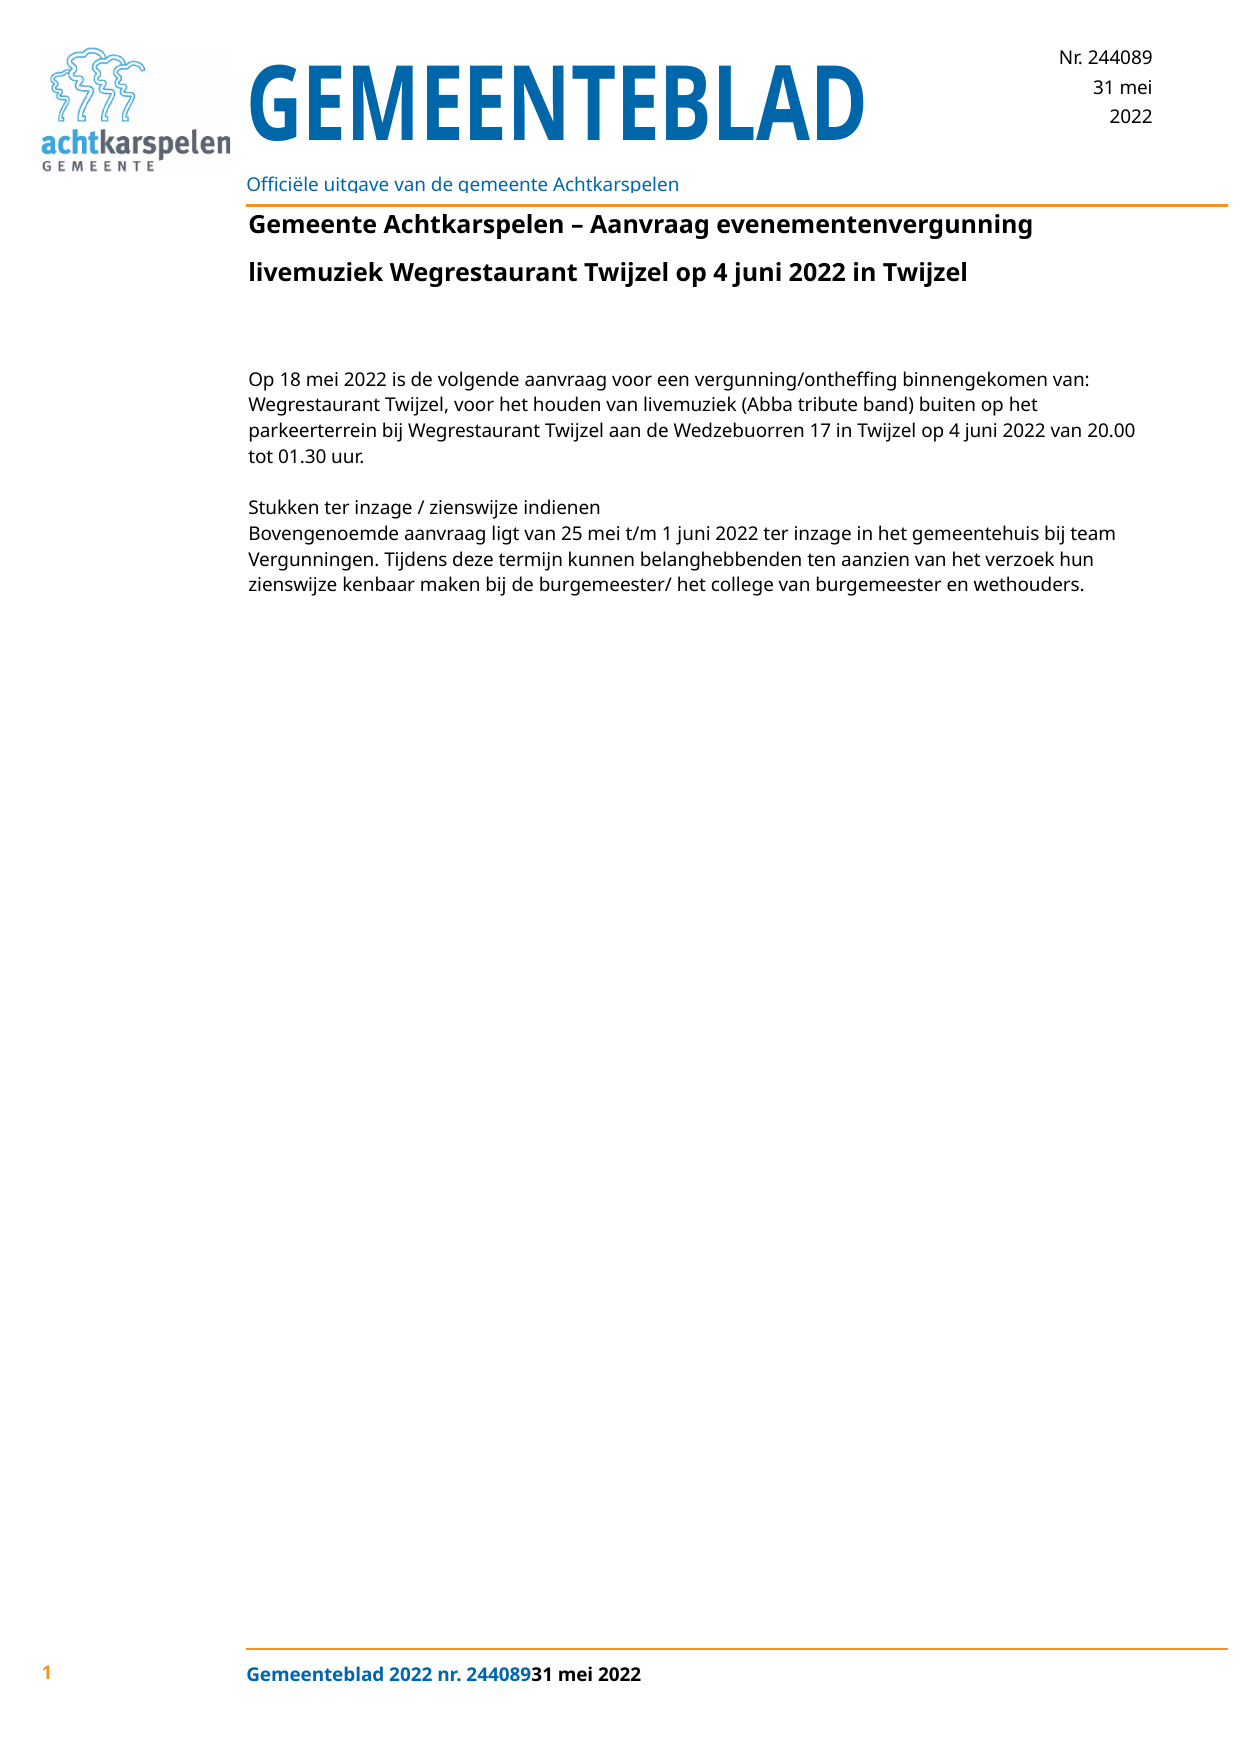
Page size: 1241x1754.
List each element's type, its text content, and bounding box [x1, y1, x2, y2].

text Stukken ter inzage / zienswijze indienen [248, 494, 1152, 520]
text Wegrestaurant Twijzel, voor het houden van livemuziek (Abba tribute band) buiten op het parkeerterrein bij Wegrestaurant Twijzel aan de Wedzebuorren 17 in Twijzel op 4 juni 2022 van 20.00 tot 01.30 uur. [248, 391, 1152, 469]
text Gemeente Achtkarspelen – Aanvraag evenementenvergunning livemuziek Wegrestaurant Twijzel op 4 juni 2022 in Twijzel [248, 207, 1152, 288]
text Bovengenoemde aanvraag ligt van 25 mei t/m 1 juni 2022 ter inzage in het gemeentehuis bij team Vergunningen. Tijdens deze termijn kunnen belanghebbenden ten aanzien van het verzoek hun zienswijze kenbaar maken bij de burgemeester/ het college van burgemeester en wethouders. [248, 520, 1152, 597]
picture [41, 47, 231, 172]
text Op 18 mei 2022 is de volgende aanvraag voor een vergunning/ontheffing binnengekomen van: [248, 366, 1152, 391]
